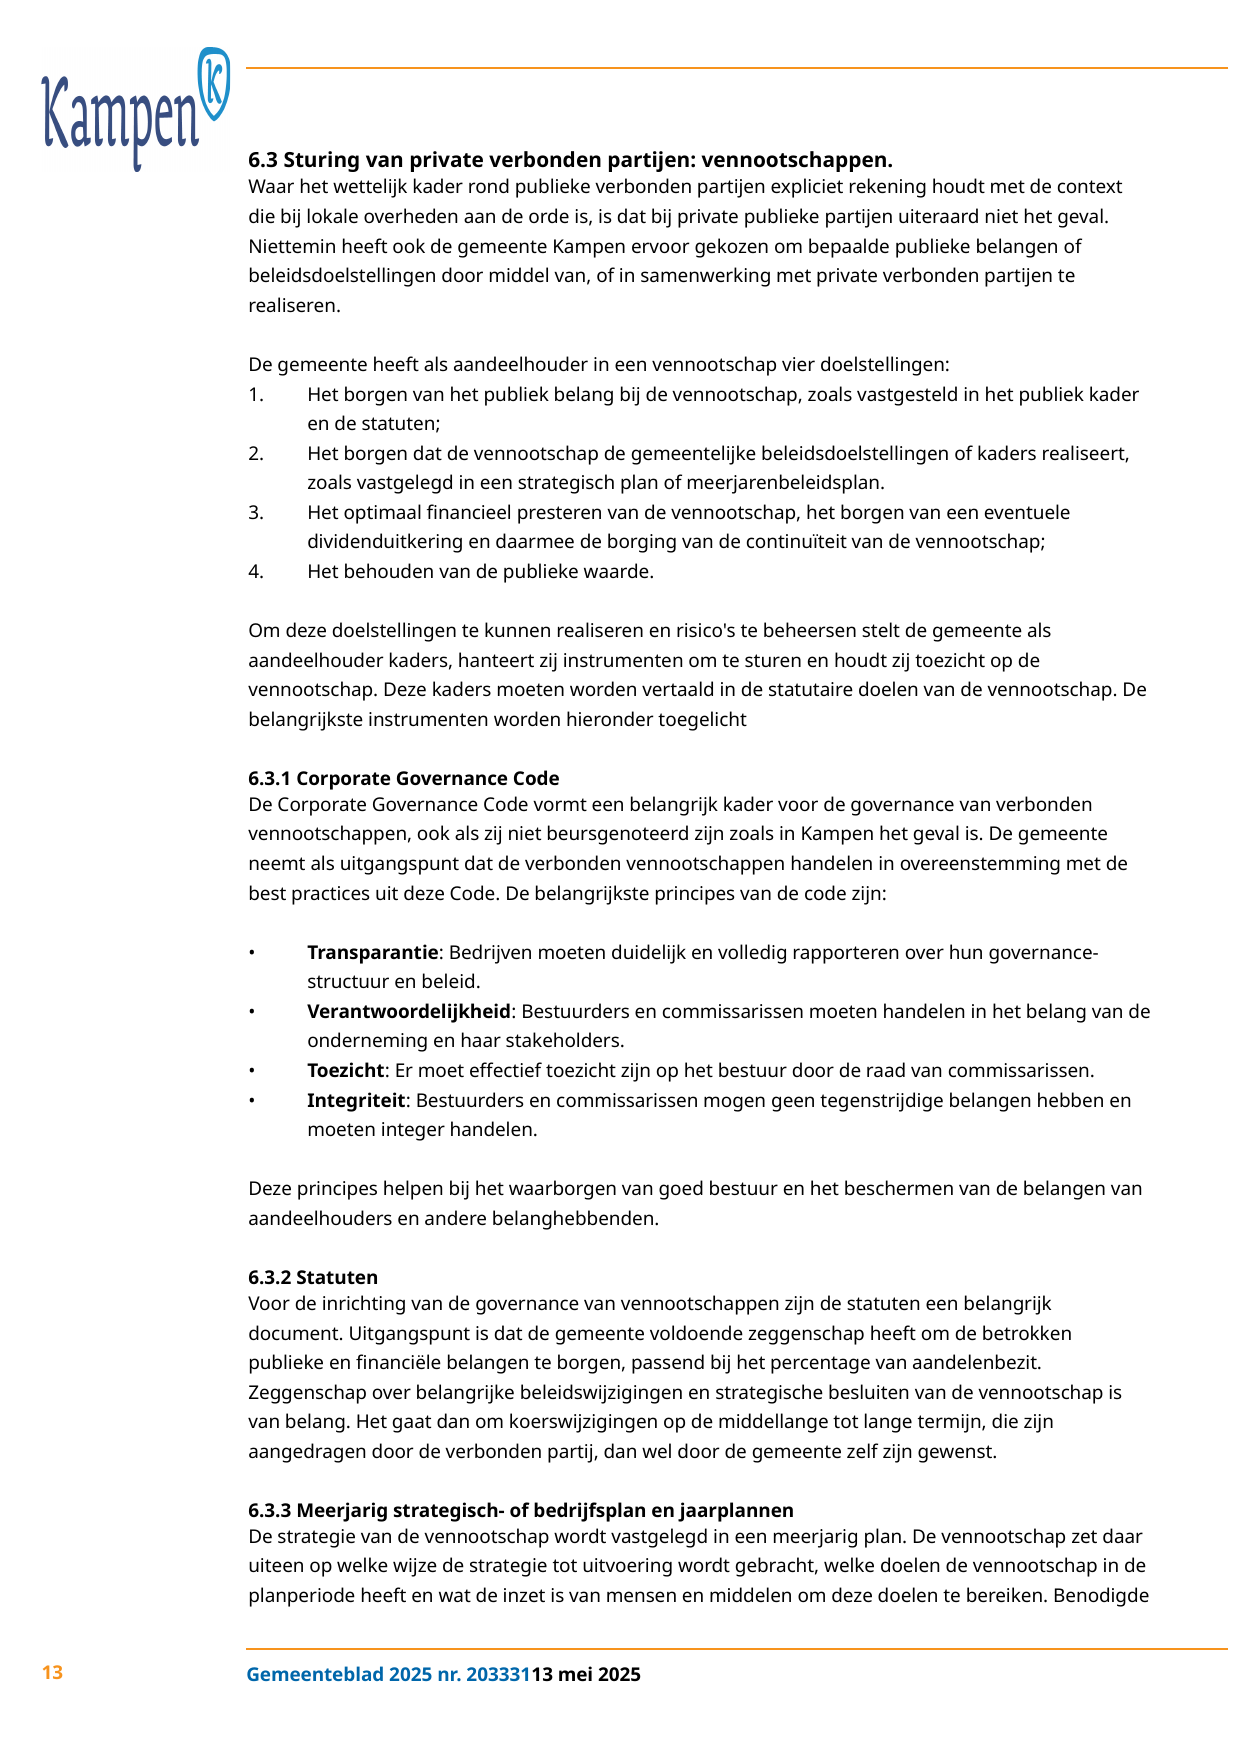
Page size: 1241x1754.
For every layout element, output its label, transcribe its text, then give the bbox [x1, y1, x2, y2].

list Transparantie: Bedrijven moeten duidelijk en volledig rapporteren over hun governance-structuur en beleid. [248, 939, 1152, 994]
list Het optimaal financieel presteren van de vennootschap, het borgen van een eventuele dividenduitkering en daarmee de borging van de continuïteit van de vennootschap; [248, 499, 1152, 554]
list Integriteit: Bestuurders en commissarissen mogen geen tegenstrijdige belangen hebben en moeten integer handelen. [248, 1087, 1152, 1142]
text De strategie van de vennootschap wordt vastgelegd in een meerjarig plan. De vennootschap zet daar uiteen op welke wijze de strategie tot uitvoering wordt gebracht, welke doelen de vennootschap in de planperiode heeft en wat de inzet is van mensen en middelen om deze doelen te bereiken. Benodigde [248, 1523, 1152, 1608]
list Toezicht: Er moet effectief toezicht zijn op het bestuur door de raad van commissarissen. [248, 1057, 1152, 1083]
text Voor de inrichting van de governance van vennootschappen zijn de statuten een belangrijk document. Uitgangspunt is dat de gemeente voldoende zeggenschap heeft om de betrokken publieke en financiële belangen te borgen, passend bij het percentage van aandelenbezit. [248, 1290, 1152, 1375]
list Het behouden van de publieke waarde. [248, 558, 1152, 584]
text De Corporate Governance Code vormt een belangrijk kader voor de governance van verbonden vennootschappen, ook als zij niet beursgenoteerd zijn zoals in Kampen het geval is. De gemeente neemt als uitgangspunt dat de verbonden vennootschappen handelen in overeenstemming met de best practices uit deze Code. De belangrijkste principes van de code zijn: [248, 791, 1152, 906]
text De gemeente heeft als aandeelhouder in een vennootschap vier doelstellingen: [248, 351, 1152, 377]
picture [41, 47, 231, 172]
text 6.3.3 Meerjarig strategisch- of bedrijfsplan en jaarplannen [248, 1497, 1152, 1523]
text Om deze doelstellingen te kunnen realiseren en risico's te beheersen stelt de gemeente als aandeelhouder kaders, hanteert zij instrumenten om te sturen en houdt zij toezicht op de vennootschap. Deze kaders moeten worden vertaald in de statutaire doelen van de vennootschap. De belangrijkste instrumenten worden hieronder toegelicht [248, 617, 1152, 732]
text 6.3 Sturing van private verbonden partijen: vennootschappen. [248, 145, 1152, 174]
text Deze principes helpen bij het waarborgen van goed bestuur en het beschermen van de belangen van aandeelhouders en andere belanghebbenden. [248, 1176, 1152, 1231]
text 6.3.1 Corporate Governance Code [248, 765, 1152, 791]
text Waar het wettelijk kader rond publieke verbonden partijen expliciet rekening houdt met de context die bij lokale overheden aan de orde is, is dat bij private publieke partijen uiteraard niet het geval. Niettemin heeft ook de gemeente Kampen ervoor gekozen om bepaalde publieke belangen of beleidsdoelstellingen door middel van, of in samenwerking met private verbonden partijen te realiseren. [248, 174, 1152, 318]
list Verantwoordelijkheid: Bestuurders en commissarissen moeten handelen in het belang van de onderneming en haar stakeholders. [248, 998, 1152, 1053]
list Het borgen van het publiek belang bij de vennootschap, zoals vastgesteld in het publiek kader en de statuten; [248, 381, 1152, 436]
text Zeggenschap over belangrijke beleidswijzigingen en strategische besluiten van de vennootschap is van belang. Het gaat dan om koerswijzigingen op de middellange tot lange termijn, die zijn aangedragen door de verbonden partij, dan wel door de gemeente zelf zijn gewenst. [248, 1379, 1152, 1464]
list Het borgen dat de vennootschap de gemeentelijke beleidsdoelstellingen of kaders realiseert, zoals vastgelegd in een strategisch plan of meerjarenbeleidsplan. [248, 440, 1152, 495]
text 6.3.2 Statuten [248, 1264, 1152, 1290]
